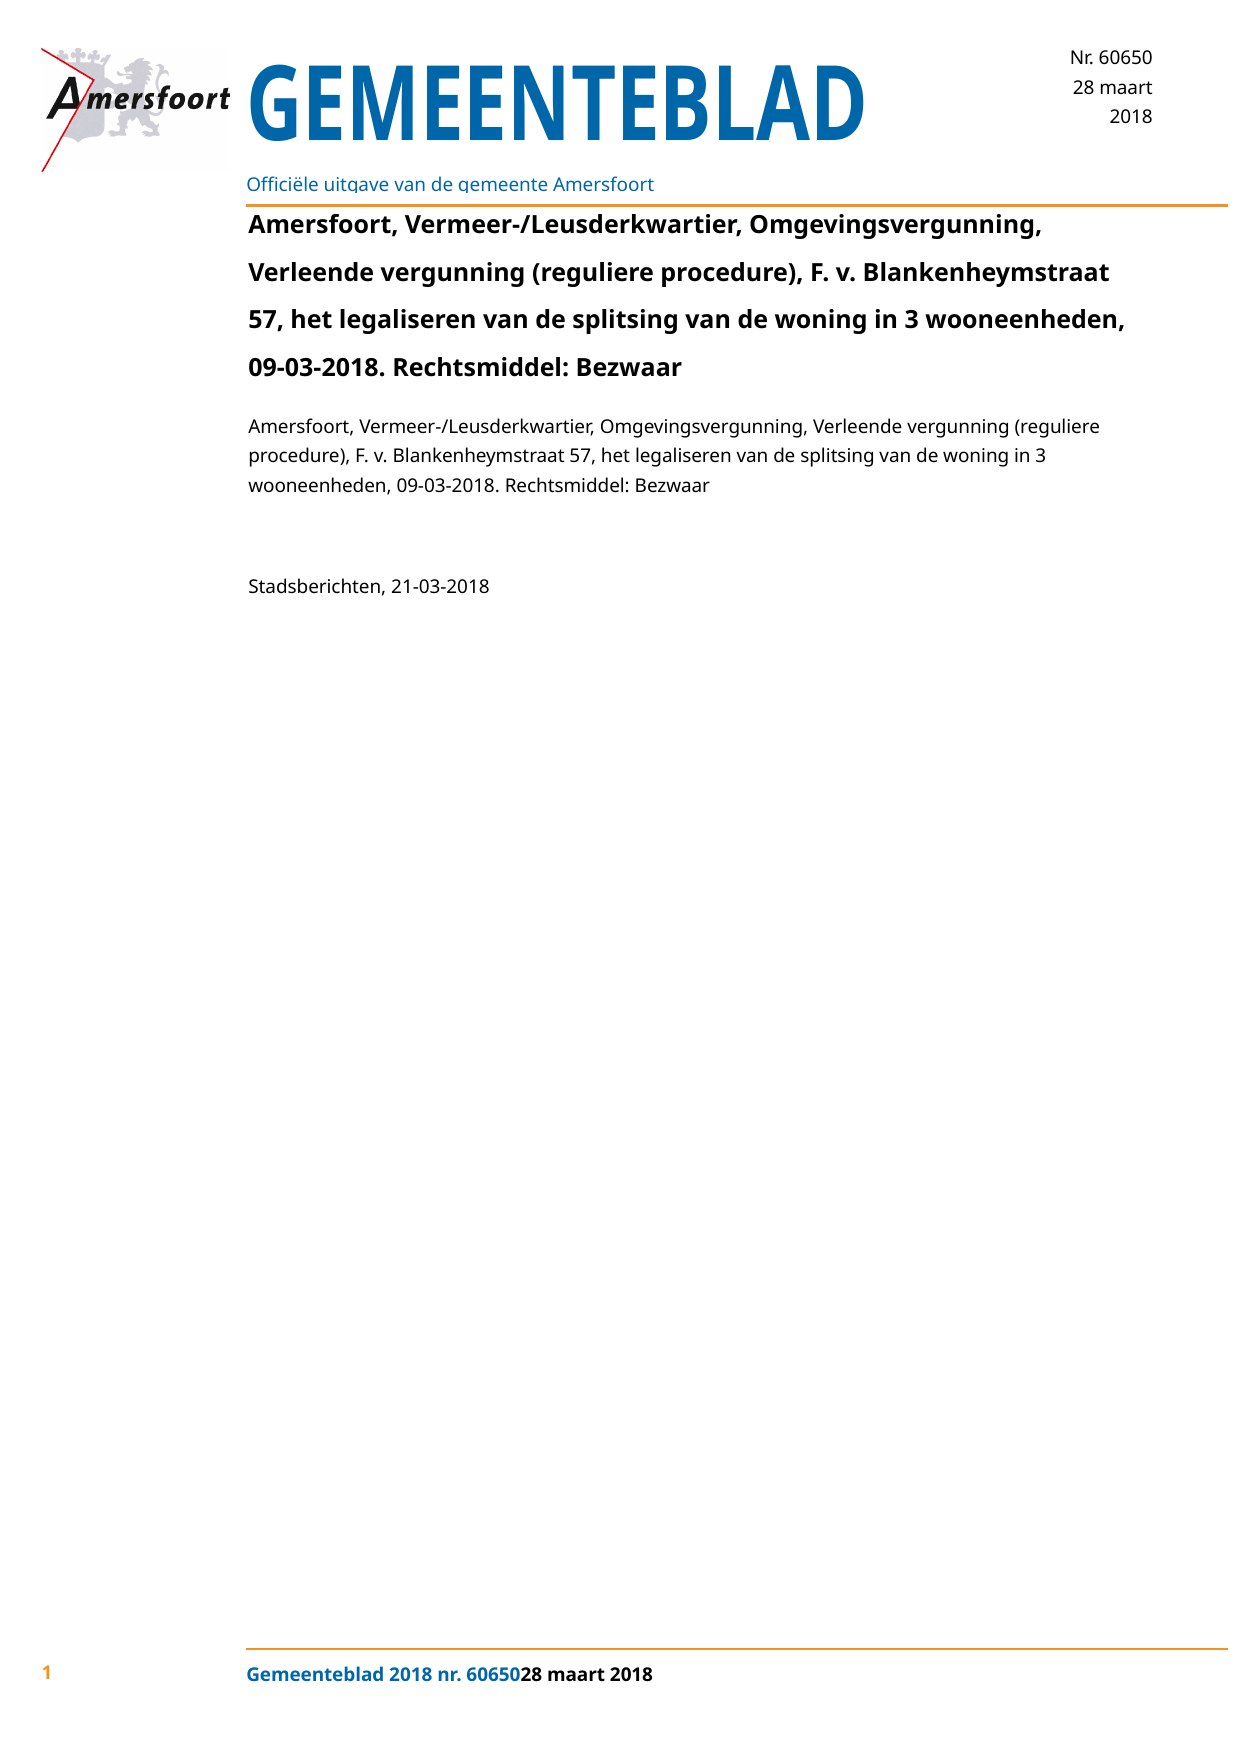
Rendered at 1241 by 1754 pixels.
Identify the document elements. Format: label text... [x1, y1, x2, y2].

text Stadsberichten, 21-03-2018 [248, 573, 1152, 599]
picture [41, 47, 231, 172]
text Amersfoort, Vermeer-/Leusderkwartier, Omgevingsvergunning, Verleende vergunning (reguliere procedure), F. v. Blankenheymstraat 57, het legaliseren van de splitsing van de woning in 3 wooneenheden, 09-03-2018. Rechtsmiddel: Bezwaar [248, 207, 1152, 384]
text Amersfoort, Vermeer-/Leusderkwartier, Omgevingsvergunning, Verleende vergunning (reguliere procedure), F. v. Blankenheymstraat 57, het legaliseren van de splitsing van de woning in 3 wooneenheden, 09-03-2018. Rechtsmiddel: Bezwaar [248, 413, 1152, 498]
